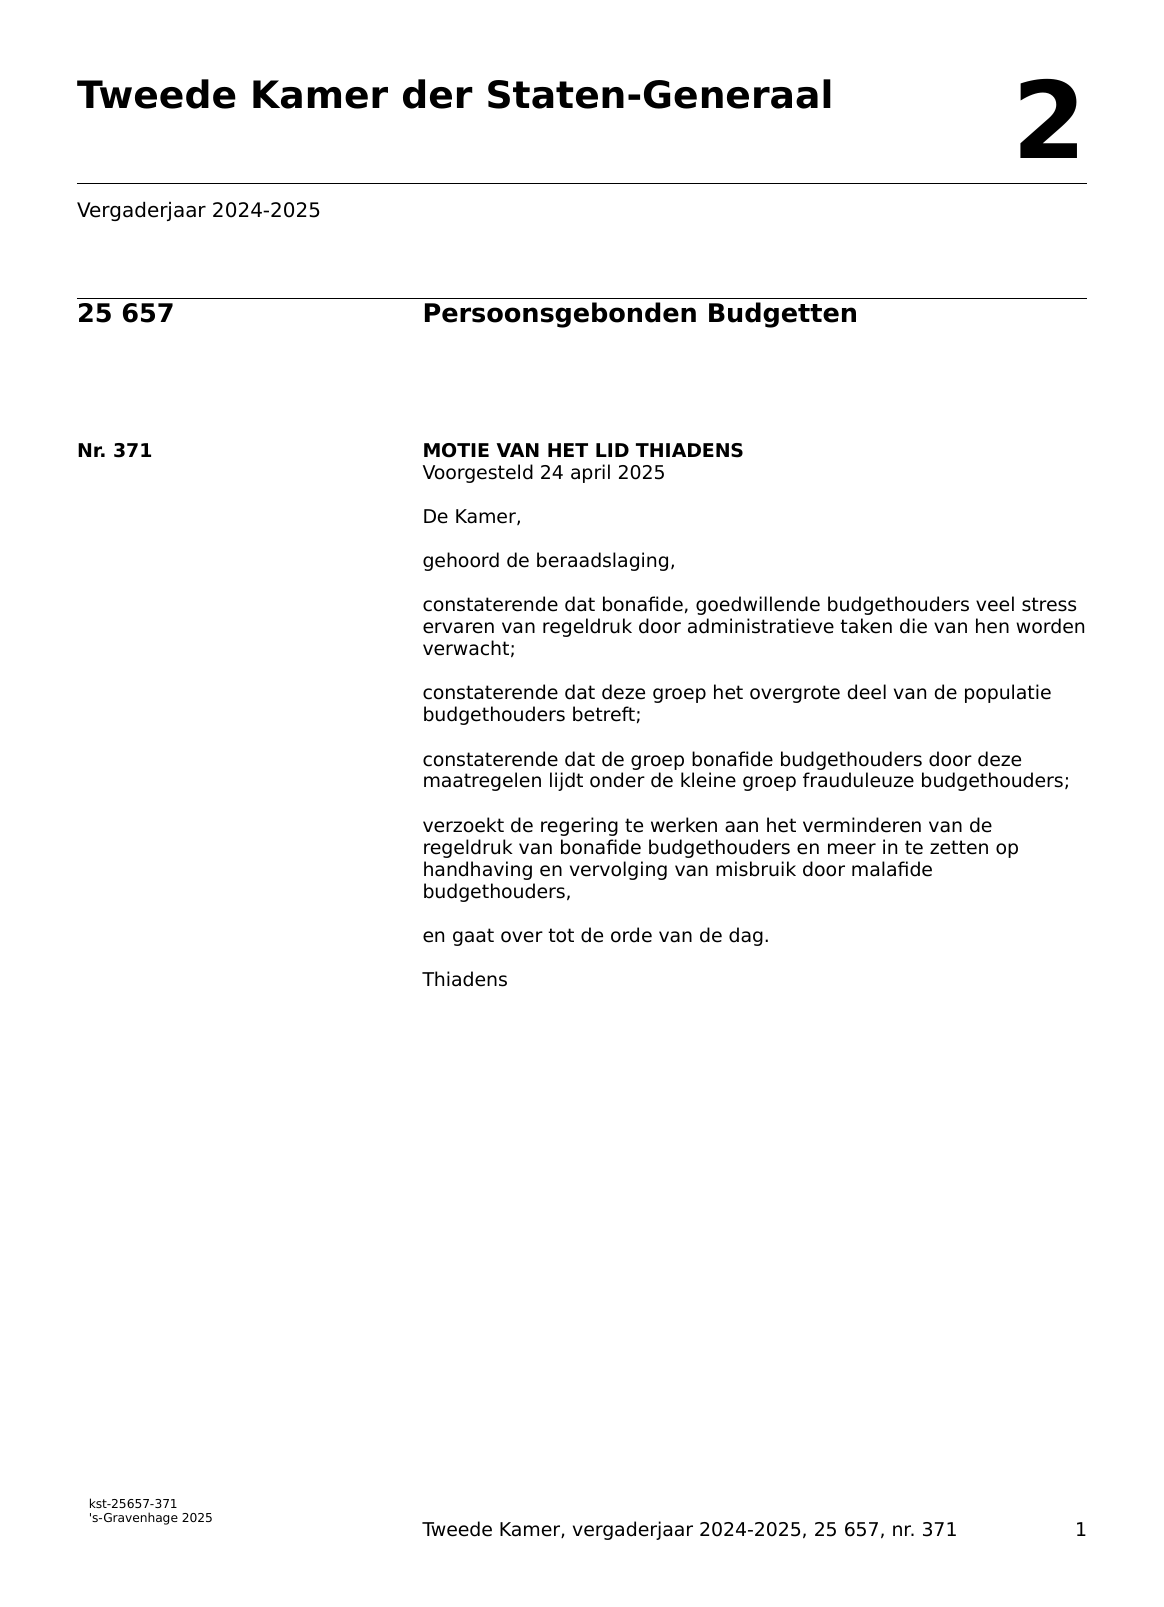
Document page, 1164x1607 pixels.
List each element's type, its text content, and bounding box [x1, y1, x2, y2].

text De Kamer, [422, 506, 1087, 528]
text en gaat over tot de orde van de dag. [422, 925, 1087, 947]
text kst-25657-371 [88, 1497, 323, 1511]
text verzoekt de regering te werken aan het verminderen van de regeldruk van bonafide budgethouders en meer in te zetten op handhaving en vervolging van misbruik door malafide budgethouders, [422, 814, 1087, 902]
text Voorgesteld 24 april 2025 [422, 462, 1087, 484]
table_header 2 [886, 59, 1087, 183]
subtitle Nr. 371 MOTIE VAN HET LID THIADENS [77, 440, 1087, 462]
table_header Tweede Kamer der Staten-Generaal [77, 59, 886, 183]
text gehoord de beraadslaging, [422, 550, 1087, 572]
table_cell Vergaderjaar 2024-2025 [77, 184, 1087, 298]
text constaterende dat bonafide, goedwillende budgethouders veel stress ervaren van regeldruk door administratieve taken die van hen worden verwacht; [422, 594, 1087, 660]
text 's-Gravenhage 2025 [88, 1511, 323, 1525]
text Thiadens [422, 969, 1087, 991]
text constaterende dat deze groep het overgrote deel van de populatie budgethouders betreft; [422, 682, 1087, 726]
text constaterende dat de groep bonafide budgethouders door deze maatregelen lijdt onder de kleine groep frauduleuze budgethouders; [422, 748, 1087, 792]
subtitle 25 657 Persoonsgebonden Budgetten [77, 299, 1087, 329]
